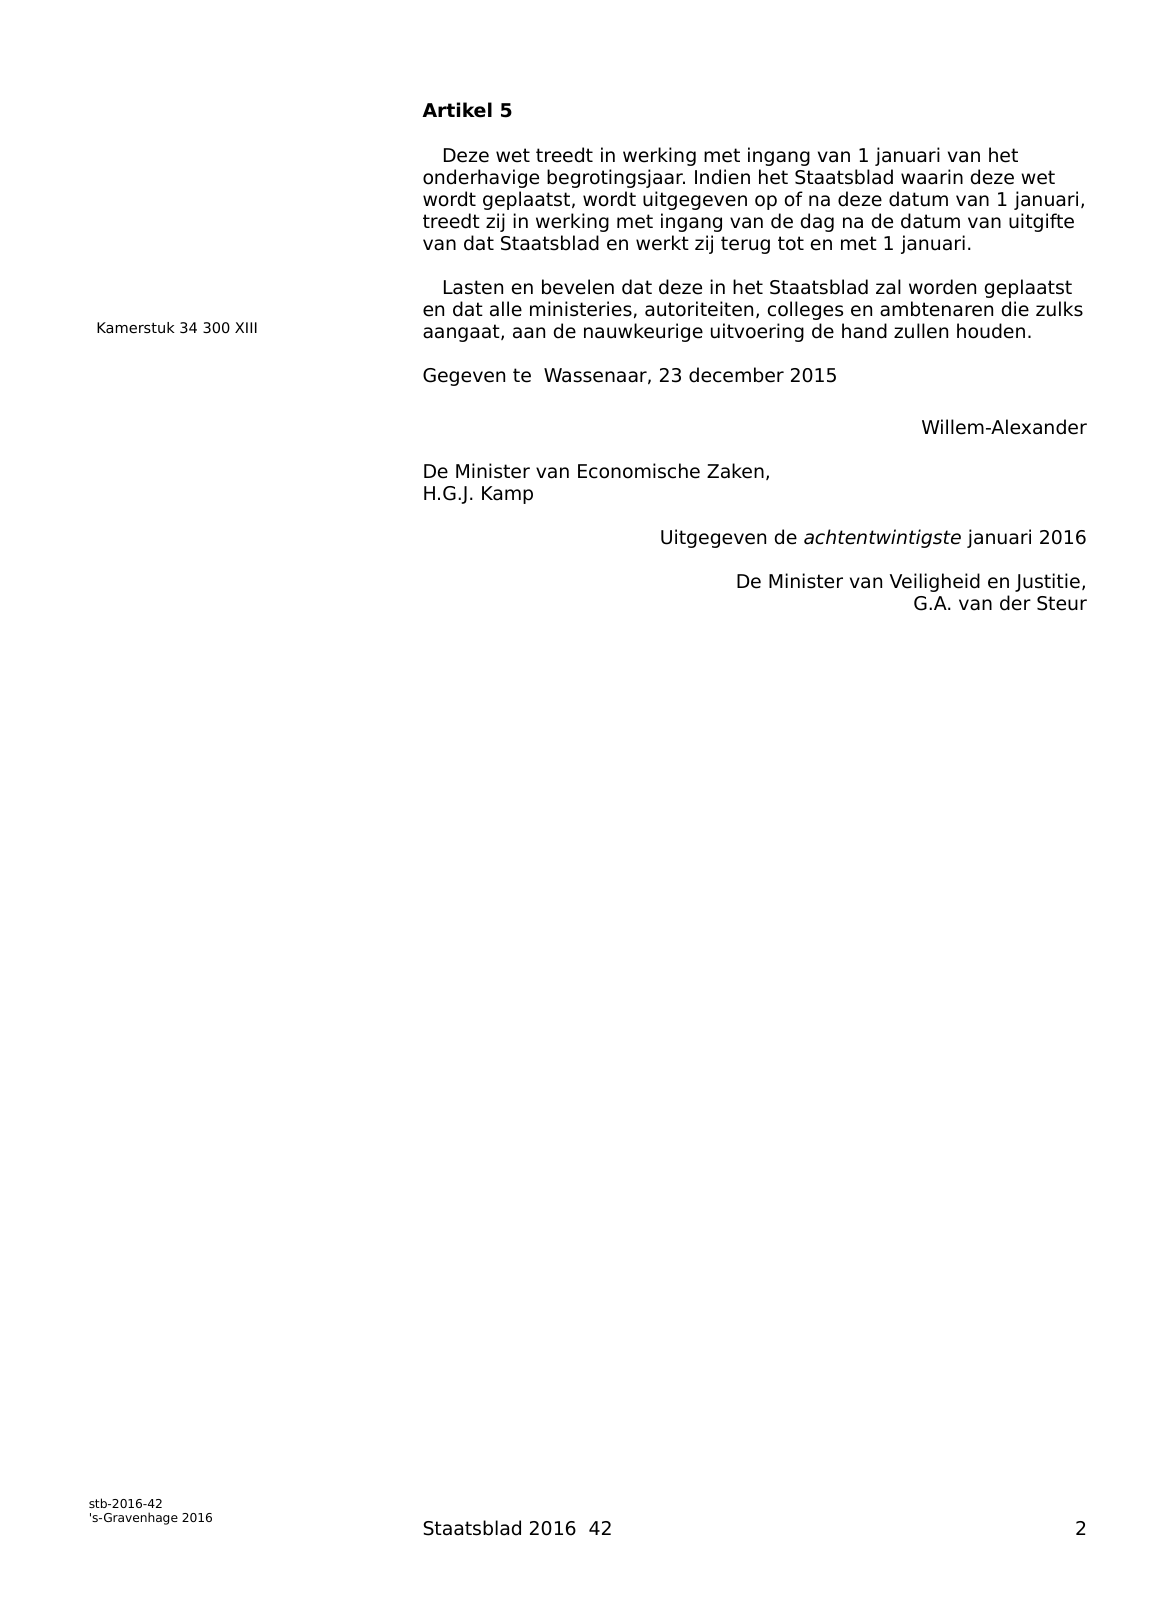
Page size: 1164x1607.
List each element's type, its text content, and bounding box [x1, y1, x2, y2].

subtitle Artikel 5 [422, 100, 1087, 122]
text Lasten en bevelen dat deze in het Staatsblad zal worden geplaatst en dat alle ministeries, autoriteiten, colleges en ambtenaren die zulks aangaat, aan de nauwkeurige uitvoering de hand zullen houden. [422, 277, 1087, 343]
text stb-2016-42 [88, 1497, 323, 1511]
text De Minister van Economische Zaken, H.G.J. Kamp [422, 461, 1087, 505]
text Gegeven te Wassenaar, 23 december 2015 [422, 365, 1087, 387]
text De Minister van Veiligheid en Justitie, G.A. van der Steur [422, 571, 1087, 615]
text Uitgegeven de achtentwintigste januari 2016 [422, 527, 1087, 549]
text Willem-Alexander [422, 417, 1087, 439]
text 's-Gravenhage 2016 [88, 1511, 323, 1525]
text Kamerstuk 34 300 XIII [77, 319, 396, 337]
text Deze wet treedt in werking met ingang van 1 januari van het onderhavige begrotingsjaar. Indien het Staatsblad waarin deze wet wordt geplaatst, wordt uitgegeven op of na deze datum van 1 januari, treedt zij in werking met ingang van de dag na de datum van uitgifte van dat Staatsblad en werkt zij terug tot en met 1 januari. [422, 144, 1087, 254]
